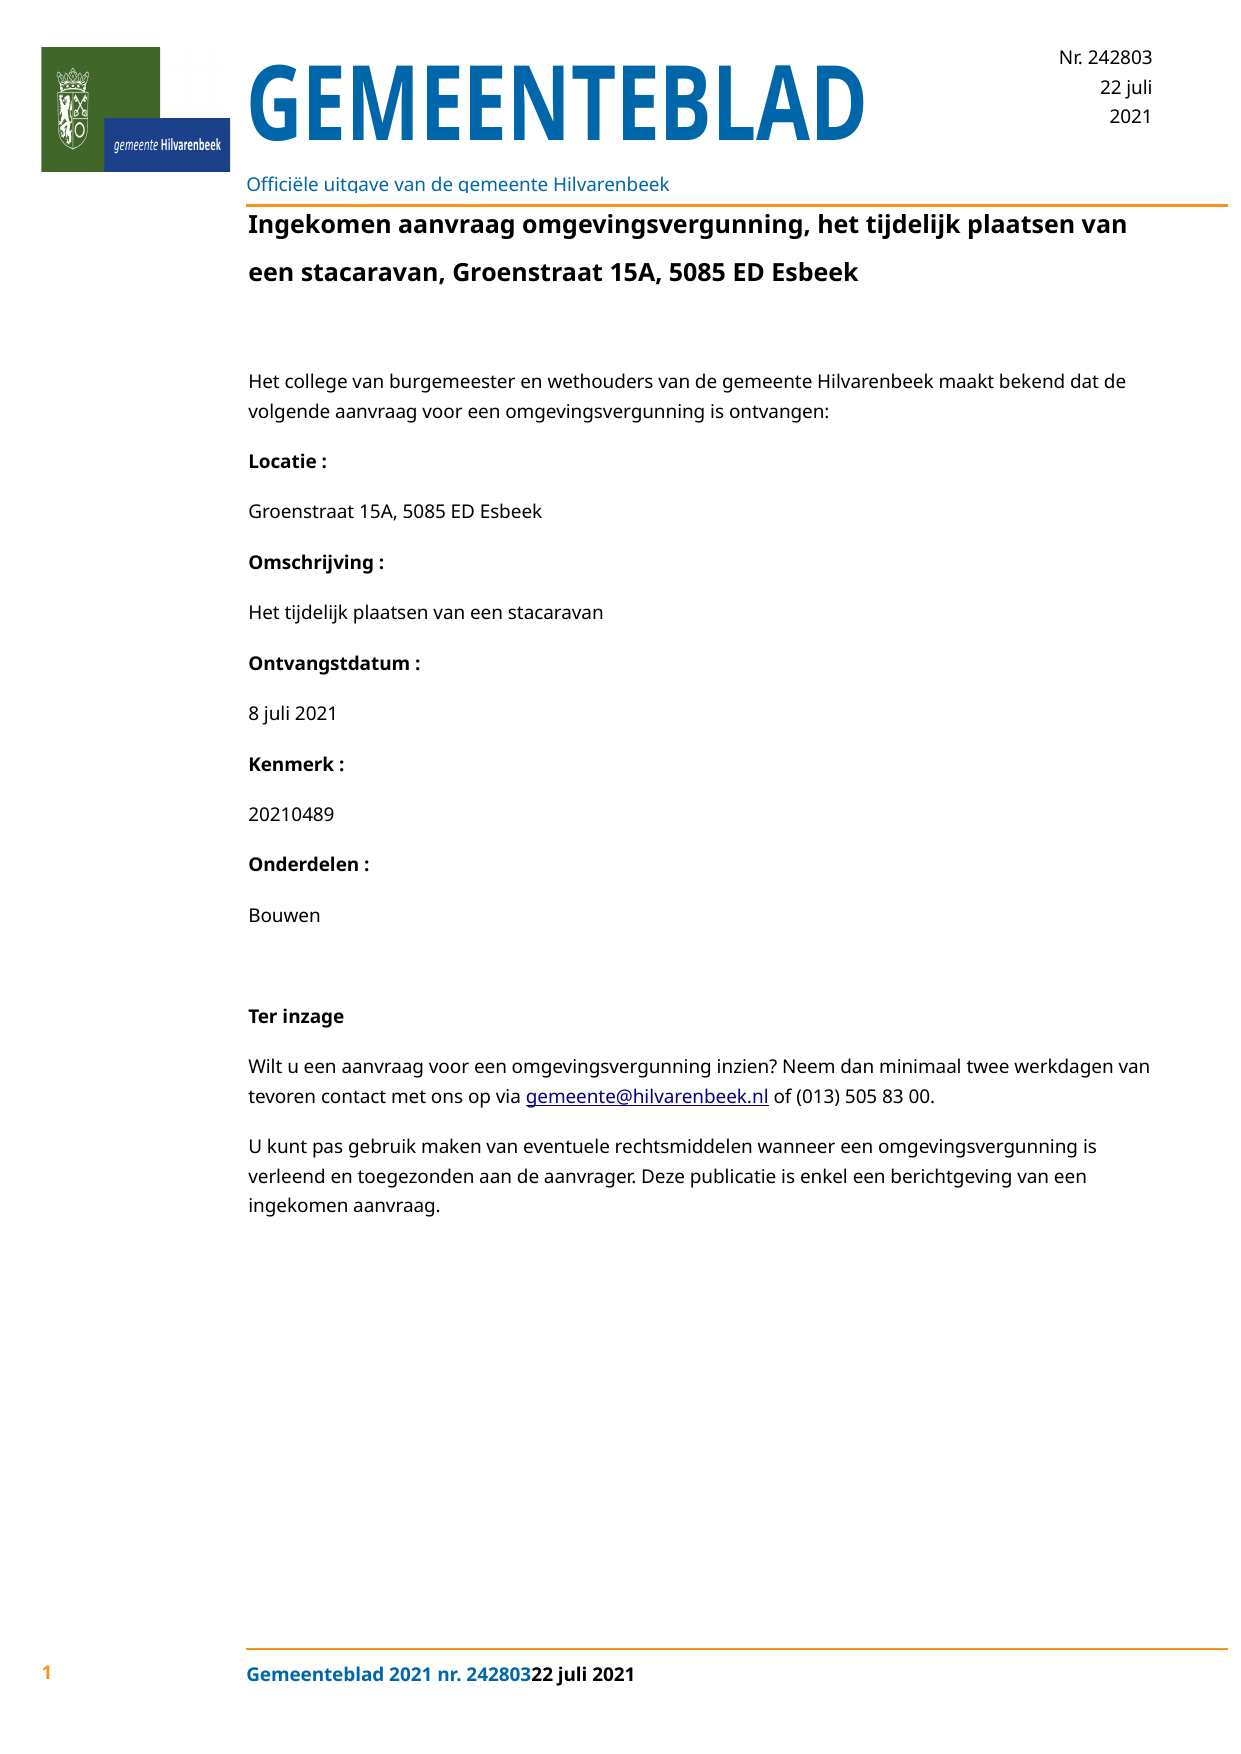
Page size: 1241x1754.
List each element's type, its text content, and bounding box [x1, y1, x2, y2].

text Het tijdelijk plaatsen van een stacaravan [248, 599, 1152, 625]
text Locatie : [248, 448, 1152, 474]
text U kunt pas gebruik maken van eventuele rechtsmiddelen wanneer een omgevingsvergunning is verleend en toegezonden aan de aanvrager. Deze publicatie is enkel een berichtgeving van een ingekomen aanvraag. [248, 1133, 1152, 1218]
picture [41, 47, 231, 172]
text Kenmerk : [248, 751, 1152, 777]
text Onderdelen : [248, 852, 1152, 877]
text 8 juli 2021 [248, 700, 1152, 726]
text Ontvangstdatum : [248, 650, 1152, 676]
text Ter inzage [248, 1003, 1152, 1029]
text Groenstraat 15A, 5085 ED Esbeek [248, 499, 1152, 524]
text Het college van burgemeester en wethouders van de gemeente Hilvarenbeek maakt bekend dat de volgende aanvraag voor een omgevingsvergunning is ontvangen: [248, 368, 1152, 424]
text 20210489 [248, 801, 1152, 827]
text Bouwen [248, 902, 1152, 928]
text Wilt u een aanvraag voor een omgevingsvergunning inzien? Neem dan minimaal twee werkdagen van tevoren contact met ons op via gemeente@hilvarenbeek.nl of (013) 505 83 00. [248, 1053, 1152, 1109]
text Omschrijving : [248, 549, 1152, 575]
text Ingekomen aanvraag omgevingsvergunning, het tijdelijk plaatsen van een stacaravan, Groenstraat 15A, 5085 ED Esbeek [248, 207, 1152, 288]
